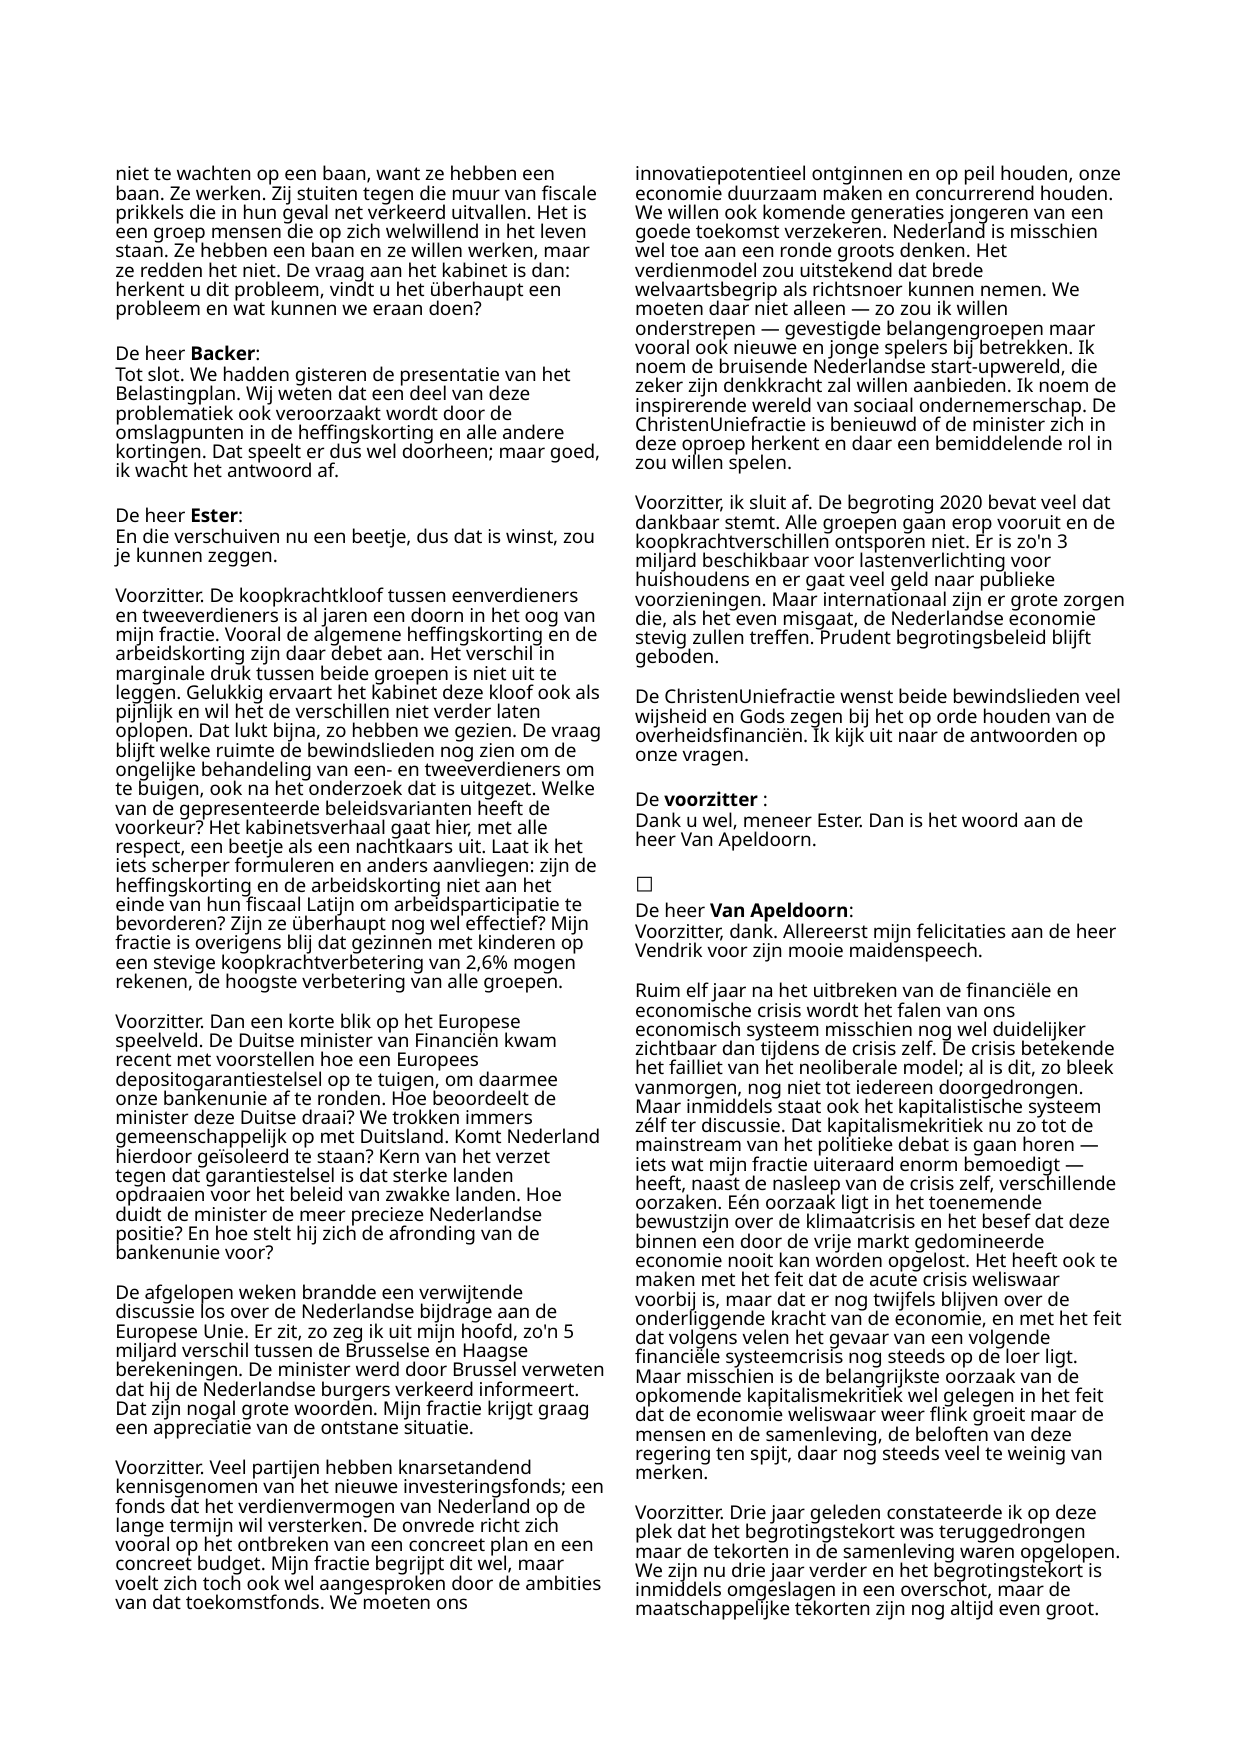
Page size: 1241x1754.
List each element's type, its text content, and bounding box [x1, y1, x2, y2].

text innovatiepotentieel ontginnen en op peil houden, onze economie duurzaam maken en concurrerend houden. We willen ook komende generaties jongeren van een goede toekomst verzekeren. Nederland is misschien wel toe aan een ronde groots denken. Het verdienmodel zou uitstekend dat brede welvaartsbegrip als richtsnoer kunnen nemen. We moeten daar niet alleen — zo zou ik willen onderstrepen — gevestigde belangengroepen maar vooral ook nieuwe en jonge spelers bij betrekken. Ik noem de bruisende Nederlandse start-upwereld, die zeker zijn denkkracht zal willen aanbieden. Ik noem de inspirerende wereld van sociaal ondernemerschap. De ChristenUniefractie is benieuwd of de minister zich in deze oproep herkent en daar een bemiddelende rol in zou willen spelen. [635, 165, 1125, 474]
text niet te wachten op een baan, want ze hebben een baan. Ze werken. Zij stuiten tegen die muur van fiscale prikkels die in hun geval net verkeerd uitvallen. Het is een groep mensen die op zich welwillend in het leven staan. Ze hebben een baan en ze willen werken, maar ze redden het niet. De vraag aan het kabinet is dan: herkent u dit probleem, vindt u het überhaupt een probleem en wat kunnen we eraan doen? [115, 165, 605, 319]
text De heer Van Apeldoorn: [635, 897, 1125, 923]
text De afgelopen weken brandde een verwijtende discussie los over de Nederlandse bijdrage aan de Europese Unie. Er zit, zo zeg ik uit mijn hoofd, zo'n 5 miljard verschil tussen de Brusselse en Haagse berekeningen. De minister werd door Brussel verweten dat hij de Nederlandse burgers verkeerd informeert. Dat zijn nogal grote woorden. Mijn fractie krijgt graag een appreciatie van de ontstane situatie. [115, 1284, 605, 1438]
text Voorzitter. Dan een korte blik op het Europese speelveld. De Duitse minister van Financiën kwam recent met voorstellen hoe een Europees depositogarantiestelsel op te tuigen, om daarmee onze bankenunie af te ronden. Hoe beoordeelt de minister deze Duitse draai? We trokken immers gemeenschappelijk op met Duitsland. Komt Nederland hierdoor geïsoleerd te staan? Kern van het verzet tegen dat garantiestelsel is dat sterke landen opdraaien voor het beleid van zwakke landen. Hoe duidt de minister de meer precieze Nederlandse positie? En hoe stelt hij zich de afronding van de bankenunie voor? [115, 1013, 605, 1263]
text De voorzitter : [635, 786, 1125, 812]
text Dank u wel, meneer Ester. Dan is het woord aan de heer Van Apeldoorn. [635, 812, 1125, 851]
text Voorzitter. Drie jaar geleden constateerde ik op deze plek dat het begrotingstekort was teruggedrongen maar de tekorten in de samenleving waren opgelopen. We zijn nu drie jaar verder en het begrotingstekort is inmiddels omgeslagen in een overschot, maar de maatschappelijke tekorten zijn nog altijd even groot. [635, 1504, 1125, 1620]
text Voorzitter, dank. Allereerst mijn felicitaties aan de heer Vendrik voor zijn mooie maidenspeech. [635, 923, 1125, 962]
text Voorzitter. Veel partijen hebben knarsetandend kennisgenomen van het nieuwe investeringsfonds; een fonds dat het verdienvermogen van Nederland op de lange termijn wil versterken. De onvrede richt zich vooral op het ontbreken van een concreet plan en een concreet budget. Mijn fractie begrijpt dit wel, maar voelt zich toch ook wel aangesproken door de ambities van dat toekomstfonds. We moeten ons [115, 1459, 605, 1613]
text De heer Backer: [115, 340, 605, 366]
text De ChristenUniefractie wenst beide bewindslieden veel wijsheid en Gods zegen bij het op orde houden van de overheidsfinanciën. Ik kijk uit naar de antwoorden op onze vragen. [635, 688, 1125, 766]
text Voorzitter, ik sluit af. De begroting 2020 bevat veel dat dankbaar stemt. Alle groepen gaan erop vooruit en de koopkrachtverschillen ontsporen niet. Er is zo'n 3 miljard beschikbaar voor lastenverlichting voor huishoudens en er gaat veel geld naar publieke voorzieningen. Maar internationaal zijn er grote zorgen die, als het even misgaat, de Nederlandse economie stevig zullen treffen. Prudent begrotingsbeleid blijft geboden. [635, 494, 1125, 668]
text De heer Ester: [115, 502, 605, 528]
text En die verschuiven nu een beetje, dus dat is winst, zou je kunnen zeggen. [115, 528, 605, 567]
text Ruim elf jaar na het uitbreken van de financiële en economische crisis wordt het falen van ons economisch systeem misschien nog wel duidelijker zichtbaar dan tijdens de crisis zelf. De crisis betekende het failliet van het neoliberale model; al is dit, zo bleek vanmorgen, nog niet tot iedereen doorgedrongen. Maar inmiddels staat ook het kapitalistische systeem zélf ter discussie. Dat kapitalismekritiek nu zo tot de mainstream van het politieke debat is gaan horen — iets wat mijn fractie uiteraard enorm bemoedigt — heeft, naast de nasleep van de crisis zelf, verschillende oorzaken. Eén oorzaak ligt in het toenemende bewustzijn over de klimaatcrisis en het besef dat deze binnen een door de vrije markt gedomineerde economie nooit kan worden opgelost. Het heeft ook te maken met het feit dat de acute crisis weliswaar voorbij is, maar dat er nog twijfels blijven over de onderliggende kracht van de economie, en met het feit dat volgens velen het gevaar van een volgende financiële systeemcrisis nog steeds op de loer ligt. Maar misschien is de belangrijkste oorzaak van de opkomende kapitalismekritiek wel gelegen in het feit dat de economie weliswaar weer flink groeit maar de mensen en de samenleving, de beloften van deze regering ten spijt, daar nog steeds veel te weinig van merken. [635, 982, 1125, 1483]
text Voorzitter. De koopkrachtkloof tussen eenverdieners en tweeverdieners is al jaren een doorn in het oog van mijn fractie. Vooral de algemene heffingskorting en de arbeidskorting zijn daar debet aan. Het verschil in marginale druk tussen beide groepen is niet uit te leggen. Gelukkig ervaart het kabinet deze kloof ook als pijnlijk en wil het de verschillen niet verder laten oplopen. Dat lukt bijna, zo hebben we gezien. De vraag blijft welke ruimte de bewindslieden nog zien om de ongelijke behandeling van een- en tweeverdieners om te buigen, ook na het onderzoek dat is uitgezet. Welke van de gepresenteerde beleidsvarianten heeft de voorkeur? Het kabinetsverhaal gaat hier, met alle respect, een beetje als een nachtkaars uit. Laat ik het iets scherper formuleren en anders aanvliegen: zijn de heffingskorting en de arbeidskorting niet aan het einde van hun fiscaal Latijn om arbeidsparticipatie te bevorderen? Zijn ze überhaupt nog wel effectief? Mijn fractie is overigens blij dat gezinnen met kinderen op een stevige koopkrachtverbetering van 2,6% mogen rekenen, de hoogste verbetering van alle groepen. [115, 587, 605, 992]
text ⬜ [635, 872, 1125, 897]
text Tot slot. We hadden gisteren de presentatie van het Belastingplan. Wij weten dat een deel van deze problematiek ook veroorzaakt wordt door de omslagpunten in de heffingskorting en alle andere kortingen. Dat speelt er dus wel doorheen; maar goed, ik wacht het antwoord af. [115, 366, 605, 482]
